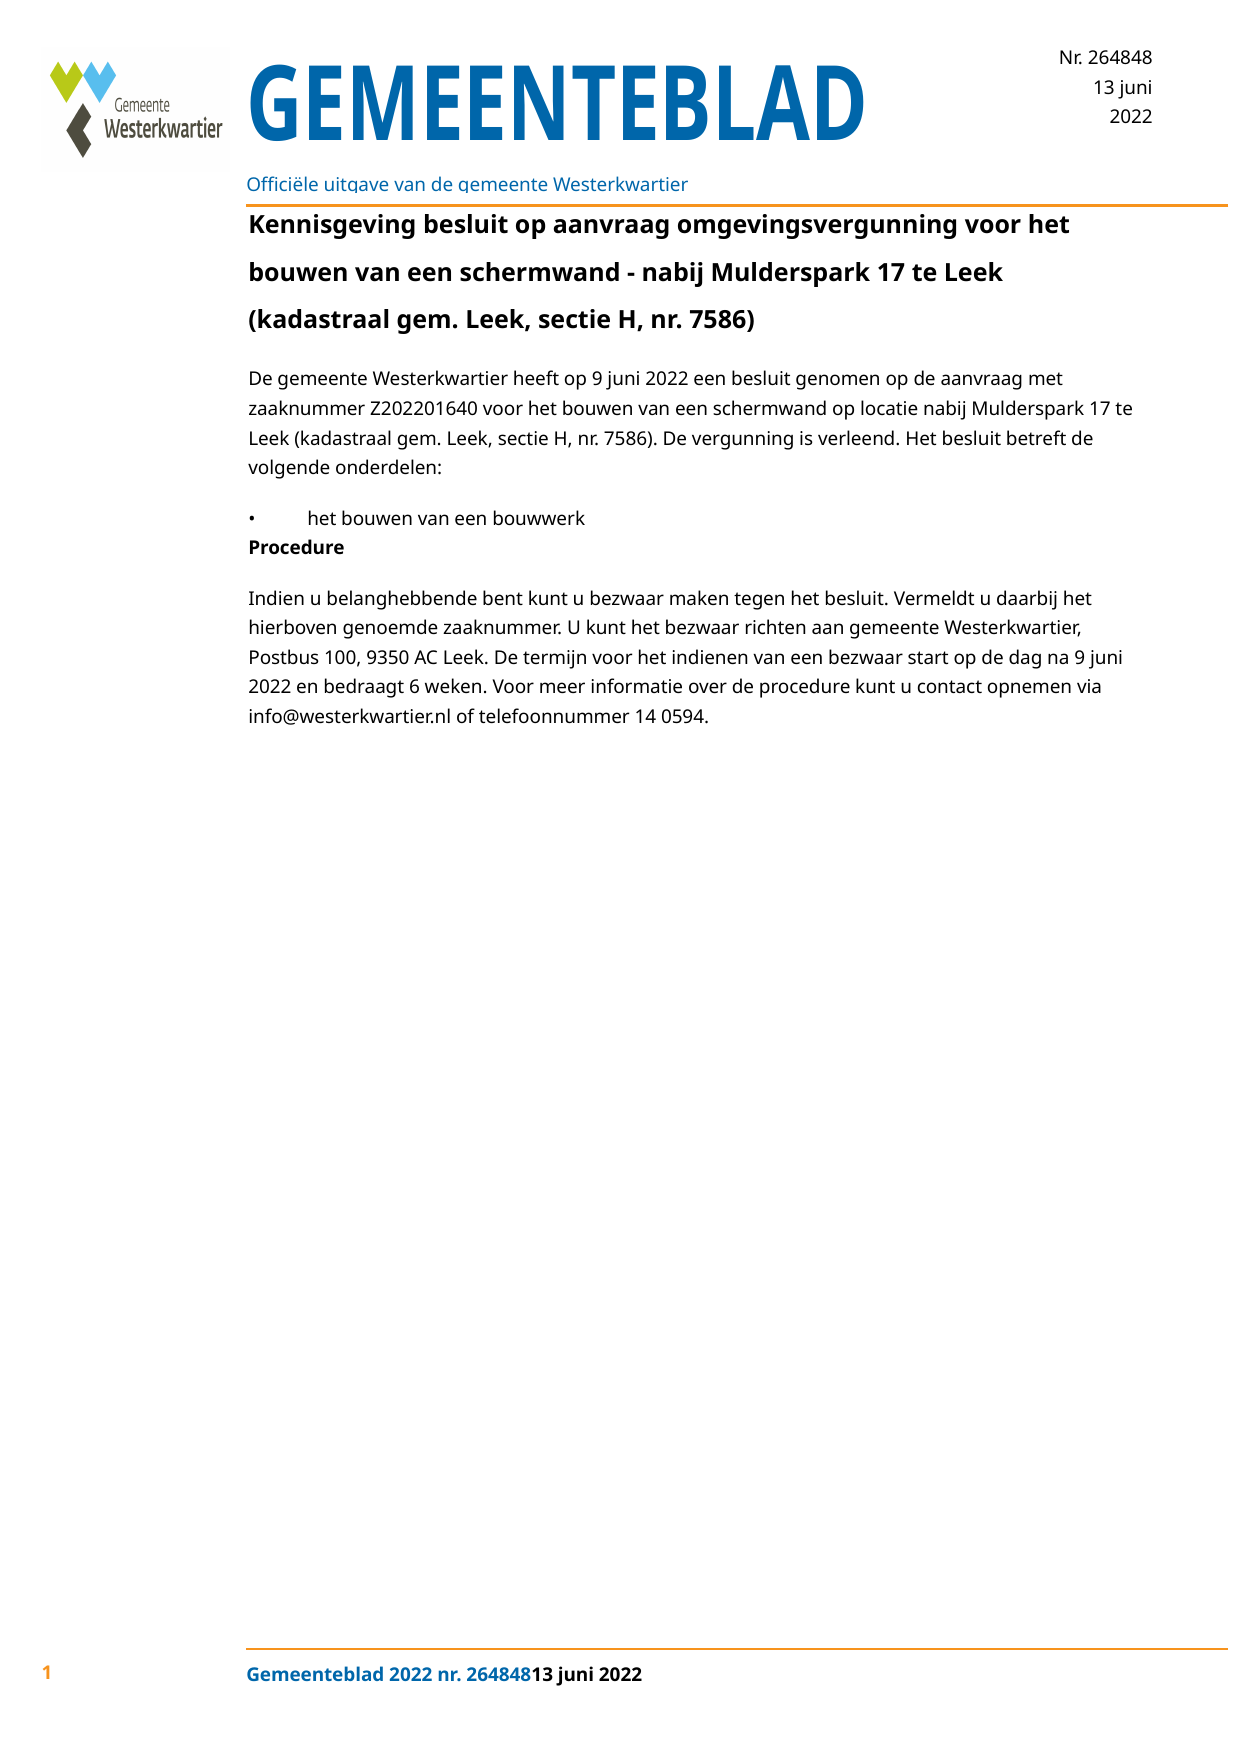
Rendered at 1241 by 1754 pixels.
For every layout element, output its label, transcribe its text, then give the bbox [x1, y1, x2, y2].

text Kennisgeving besluit op aanvraag omgevingsvergunning voor het bouwen van een schermwand - nabij Mulderspark 17 te Leek (kadastraal gem. Leek, sectie H, nr. 7586) [248, 207, 1152, 336]
picture [41, 47, 231, 172]
text Procedure [248, 534, 1152, 560]
list het bouwen van een bouwwerk [248, 505, 1152, 530]
text De gemeente Westerkwartier heeft op 9 juni 2022 een besluit genomen op de aanvraag met zaaknummer Z202201640 voor het bouwen van een schermwand op locatie nabij Mulderspark 17 te Leek (kadastraal gem. Leek, sectie H, nr. 7586). De vergunning is verleend. Het besluit betreft de volgende onderdelen: [248, 366, 1152, 480]
text Indien u belanghebbende bent kunt u bezwaar maken tegen het besluit. Vermeldt u daarbij het hierboven genoemde zaaknummer. U kunt het bezwaar richten aan gemeente Westerkwartier, Postbus 100, 9350 AC Leek. De termijn voor het indienen van een bezwaar start op de dag na 9 juni 2022 en bedraagt 6 weken. Voor meer informatie over de procedure kunt u contact opnemen via info@westerkwartier.nl of telefoonnummer 14 0594. [248, 585, 1152, 729]
